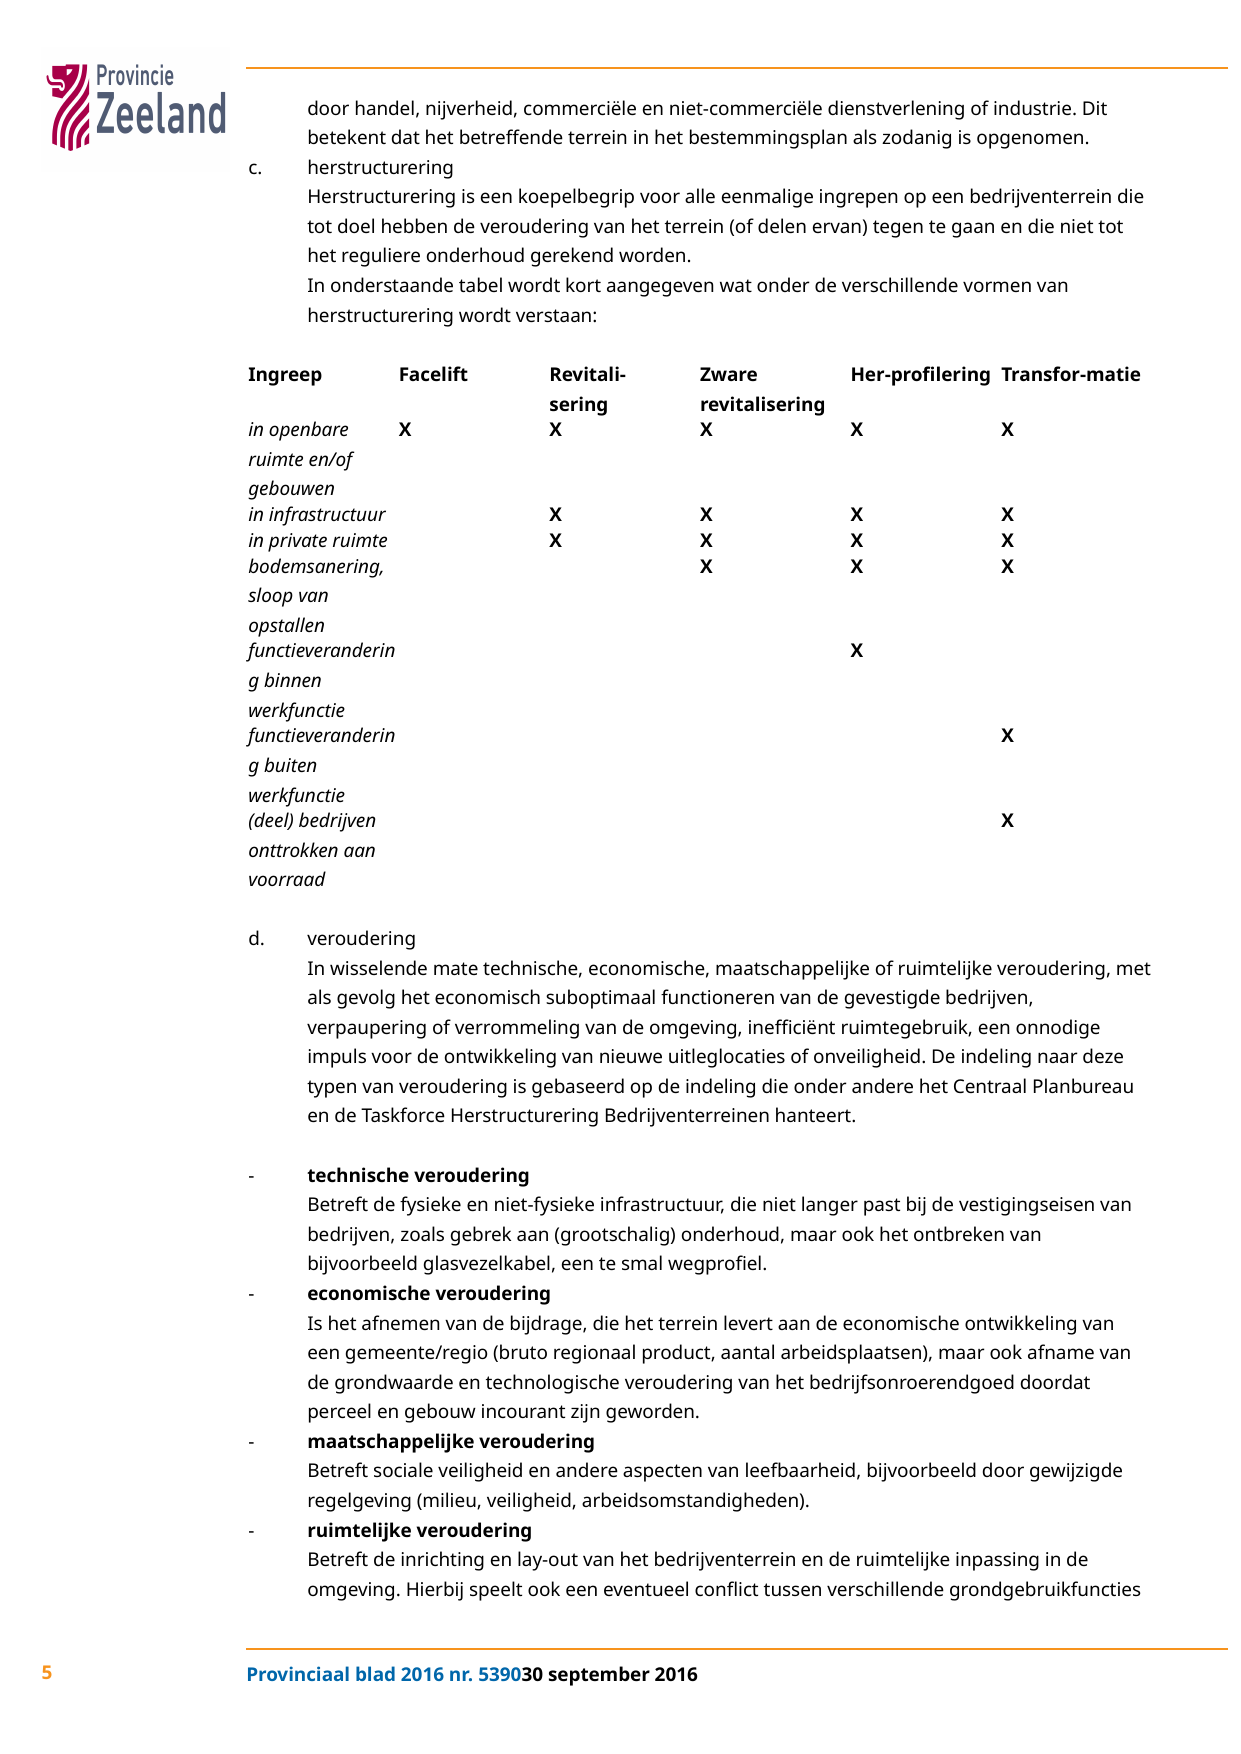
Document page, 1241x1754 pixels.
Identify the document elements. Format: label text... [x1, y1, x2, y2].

table_header Revitali- sering [549, 361, 700, 416]
list veroudering [248, 925, 1152, 951]
table_cell in private ruimte [248, 527, 398, 553]
table_cell X [700, 416, 850, 501]
list door handel, nijverheid, commerciële en niet-commerciële dienstverlening of industrie. Dit betekent dat het betreffende terrein in het bestemmingsplan als zodanig is opgenomen. [248, 95, 1152, 150]
table_cell (deel) bedrijven onttrokken aan voorraad [248, 808, 398, 892]
table_cell bodemsanering, sloop van opstallen [248, 553, 398, 638]
list Betreft de fysieke en niet-fysieke infrastructuur, die niet langer past bij de vestigingseisen van bedrijven, zoals gebrek aan (grootschalig) onderhoud, maar ook het ontbreken van bijvoorbeeld glasvezelkabel, een te smal wegprofiel. [248, 1191, 1152, 1276]
list herstructurering [248, 154, 1152, 180]
table_cell in openbare ruimte en/of gebouwen [248, 416, 398, 501]
table_cell functieverandering binnen werkfunctie [248, 638, 398, 723]
table_cell [399, 527, 549, 553]
table_cell X [700, 501, 850, 527]
table_cell [700, 723, 850, 807]
table_cell [549, 808, 700, 892]
table_cell X [549, 501, 700, 527]
table_header Transfor-matie [1001, 361, 1152, 416]
table_cell X [1001, 527, 1152, 553]
table_cell X [399, 416, 549, 501]
list economische veroudering [248, 1280, 1152, 1306]
table_cell [549, 553, 700, 638]
table_cell [850, 723, 1001, 807]
table_cell X [850, 553, 1001, 638]
table_cell [850, 808, 1001, 892]
list Is het afnemen van de bijdrage, die het terrein levert aan de economische ontwikkeling van een gemeente/regio (bruto regionaal product, aantal arbeidsplaatsen), maar ook afname van de grondwaarde en technologische veroudering van het bedrijfsonroerendgoed doordat perceel en gebouw incourant zijn geworden. [248, 1310, 1152, 1424]
table_cell functieverandering buiten werkfunctie [248, 723, 398, 807]
table_cell X [1001, 808, 1152, 892]
table_cell X [850, 501, 1001, 527]
list Betreft de inrichting en lay-out van het bedrijventerrein en de ruimtelijke inpassing in de omgeving. Hierbij speelt ook een eventueel conflict tussen verschillende grondgebruikfuncties [248, 1546, 1152, 1602]
table_cell [399, 808, 549, 892]
table_cell X [700, 527, 850, 553]
list Betreft sociale veiligheid en andere aspecten van leefbaarheid, bijvoorbeeld door gewijzigde regelgeving (milieu, veiligheid, arbeidsomstandigheden). [248, 1458, 1152, 1513]
table_cell X [549, 416, 700, 501]
table_cell X [850, 527, 1001, 553]
table_cell X [549, 527, 700, 553]
table_cell in infrastructuur [248, 501, 398, 527]
list In wisselende mate technische, economische, maatschappelijke of ruimtelijke veroudering, met als gevolg het economisch suboptimaal functioneren van de gevestigde bedrijven, verpaupering of verrommeling van de omgeving, inefficiënt ruimtegebruik, een onnodige impuls voor de ontwikkeling van nieuwe uitleglocaties of onveiligheid. De indeling naar deze typen van veroudering is gebaseerd op de indeling die onder andere het Centraal Planbureau en de Taskforce Herstructurering Bedrijventerreinen hanteert. [248, 955, 1152, 1128]
table_cell X [1001, 553, 1152, 638]
table_cell [549, 638, 700, 723]
table_cell [700, 638, 850, 723]
table_cell [399, 501, 549, 527]
list Herstructurering is een koepelbegrip voor alle eenmalige ingrepen op een bedrijventerrein die tot doel hebben de veroudering van het terrein (of delen ervan) tegen te gaan en die niet tot het reguliere onderhoud gerekend worden. [248, 183, 1152, 268]
table_header Ingreep [248, 361, 398, 416]
list maatschappelijke veroudering [248, 1428, 1152, 1454]
table_cell X [700, 553, 850, 638]
list ruimtelijke veroudering [248, 1517, 1152, 1543]
table_cell X [850, 638, 1001, 723]
table_cell [399, 638, 549, 723]
table_cell [399, 553, 549, 638]
table_header Facelift [399, 361, 549, 416]
picture [41, 47, 231, 172]
table_cell [549, 723, 700, 807]
table_cell X [1001, 723, 1152, 807]
table_cell [700, 808, 850, 892]
list technische veroudering [248, 1162, 1152, 1188]
table_cell [1001, 638, 1152, 723]
table_header Zware revitalisering [700, 361, 850, 416]
table_cell X [1001, 416, 1152, 501]
table_cell X [850, 416, 1001, 501]
table_cell [399, 723, 549, 807]
table_cell X [1001, 501, 1152, 527]
table_header Her-profilering [850, 361, 1001, 416]
list In onderstaande tabel wordt kort aangegeven wat onder de verschillende vormen van herstructurering wordt verstaan: [248, 272, 1152, 328]
